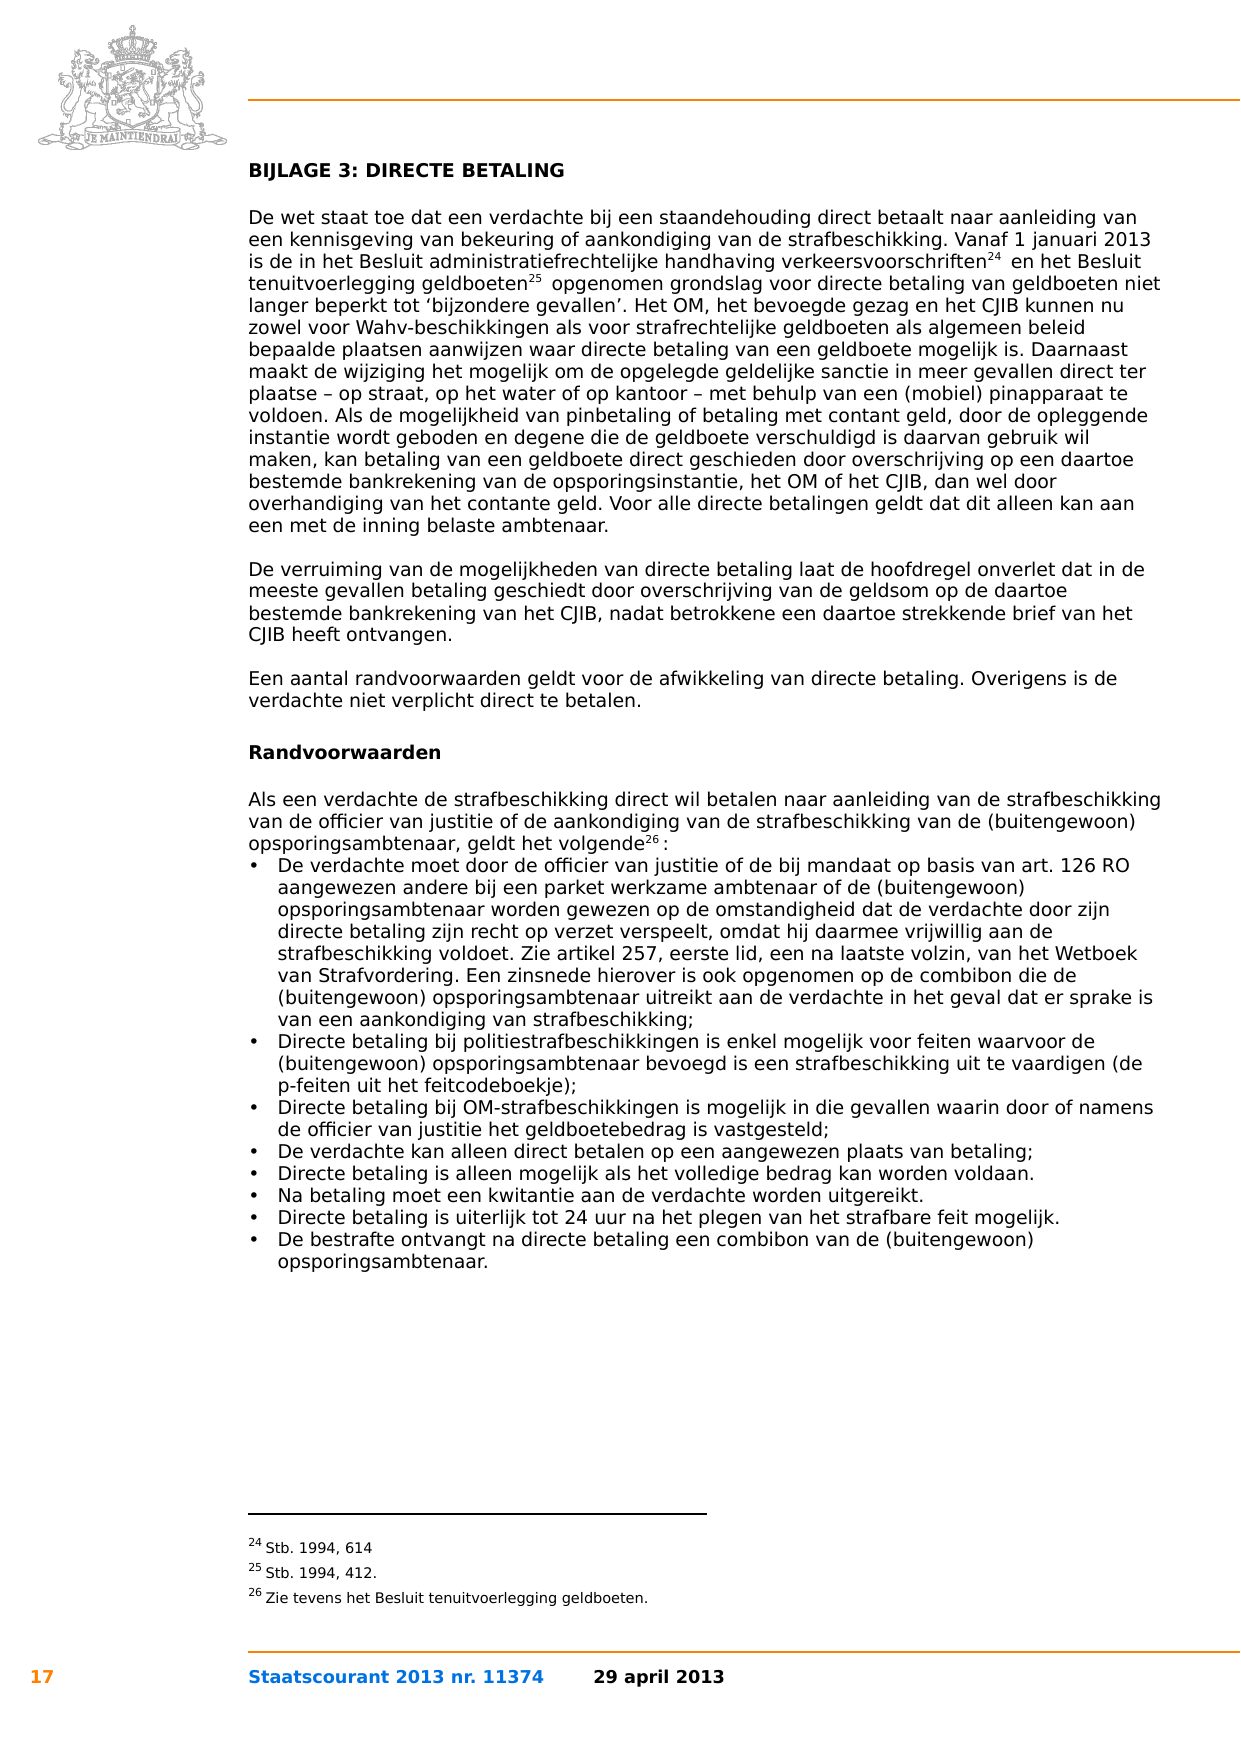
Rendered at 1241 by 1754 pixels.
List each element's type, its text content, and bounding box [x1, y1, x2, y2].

picture [38, 25, 227, 150]
text Zie tevens het Besluit tenuitvoerlegging geldboeten. [248, 1586, 1163, 1608]
text • De verdachte moet door de officier van justitie of de bij mandaat op basis van art. 126 RO aangewezen andere bij een parket werkzame ambtenaar of de (buitengewoon) opsporingsambtenaar worden gewezen op de omstandigheid dat de verdachte door zijn directe betaling zijn recht op verzet verspeelt, omdat hij daarmee vrijwillig aan de strafbeschikking voldoet. Zie artikel 257, eerste lid, een na laatste volzin, van het Wetboek van Strafvordering. Een zinsnede hierover is ook opgenomen op de combibon die de (buitengewoon) opsporingsambtenaar uitreikt aan de verdachte in het geval dat er sprake is van een aankondiging van strafbeschikking; [248, 855, 1163, 1031]
text • De bestrafte ontvangt na directe betaling een combibon van de (buitengewoon) opsporingsambtenaar. [248, 1229, 1163, 1273]
text • Directe betaling bij politiestrafbeschikkingen is enkel mogelijk voor feiten waarvoor de (buitengewoon) opsporingsambtenaar bevoegd is een strafbeschikking uit te vaardigen (de p-feiten uit het feitcodeboekje); [248, 1031, 1163, 1097]
text Een aantal randvoorwaarden geldt voor de afwikkeling van directe betaling. Overigens is de verdachte niet verplicht direct te betalen. [248, 668, 1163, 712]
text • Directe betaling is alleen mogelijk als het volledige bedrag kan worden voldaan. [248, 1163, 1163, 1185]
text • De verdachte kan alleen direct betalen op een aangewezen plaats van betaling; [248, 1141, 1163, 1163]
text Stb. 1994, 614 [248, 1536, 1163, 1558]
subtitle BIJLAGE 3: DIRECTE BETALING [248, 160, 1163, 182]
text • Directe betaling is uiterlijk tot 24 uur na het plegen van het strafbare feit mogelijk. [248, 1207, 1163, 1229]
subtitle Randvoorwaarden [248, 742, 1163, 764]
text Als een verdachte de strafbeschikking direct wil betalen naar aanleiding van de strafbeschikking van de officier van justitie of de aankondiging van de strafbeschikking van de (buitengewoon) opsporingsambtenaar, geldt het volgende: [248, 789, 1163, 855]
text De wet staat toe dat een verdachte bij een staandehouding direct betaalt naar aanleiding van een kennisgeving van bekeuring of aankondiging van de strafbeschikking. Vanaf 1 januari 2013 is de in het Besluit administratiefrechtelijke handhaving verkeersvoorschriften en het Besluit tenuitvoerlegging geldboeten opgenomen grondslag voor directe betaling van geldboeten niet langer beperkt tot ‘bijzondere gevallen’. Het OM, het bevoegde gezag en het CJIB kunnen nu zowel voor Wahv-beschikkingen als voor strafrechtelijke geldboeten als algemeen beleid bepaalde plaatsen aanwijzen waar directe betaling van een geldboete mogelijk is. Daarnaast maakt de wijziging het mogelijk om de opgelegde geldelijke sanctie in meer gevallen direct ter plaatse – op straat, op het water of op kantoor – met behulp van een (mobiel) pinapparaat te voldoen. Als de mogelijkheid van pinbetaling of betaling met contant geld, door de opleggende instantie wordt geboden en degene die de geldboete verschuldigd is daarvan gebruik wil maken, kan betaling van een geldboete direct geschieden door overschrijving op een daartoe bestemde bankrekening van de opsporingsinstantie, het OM of het CJIB, dan wel door overhandiging van het contante geld. Voor alle directe betalingen geldt dat dit alleen kan aan een met de inning belaste ambtenaar. [248, 207, 1163, 537]
text • Na betaling moet een kwitantie aan de verdachte worden uitgereikt. [248, 1185, 1163, 1207]
text • Directe betaling bij OM-strafbeschikkingen is mogelijk in die gevallen waarin door of namens de officier van justitie het geldboetebedrag is vastgesteld; [248, 1097, 1163, 1141]
text De verruiming van de mogelijkheden van directe betaling laat de hoofdregel onverlet dat in de meeste gevallen betaling geschiedt door overschrijving van de geldsom op de daartoe bestemde bankrekening van het CJIB, nadat betrokkene een daartoe strekkende brief van het CJIB heeft ontvangen. [248, 558, 1163, 646]
text Stb. 1994, 412. [248, 1561, 1163, 1583]
